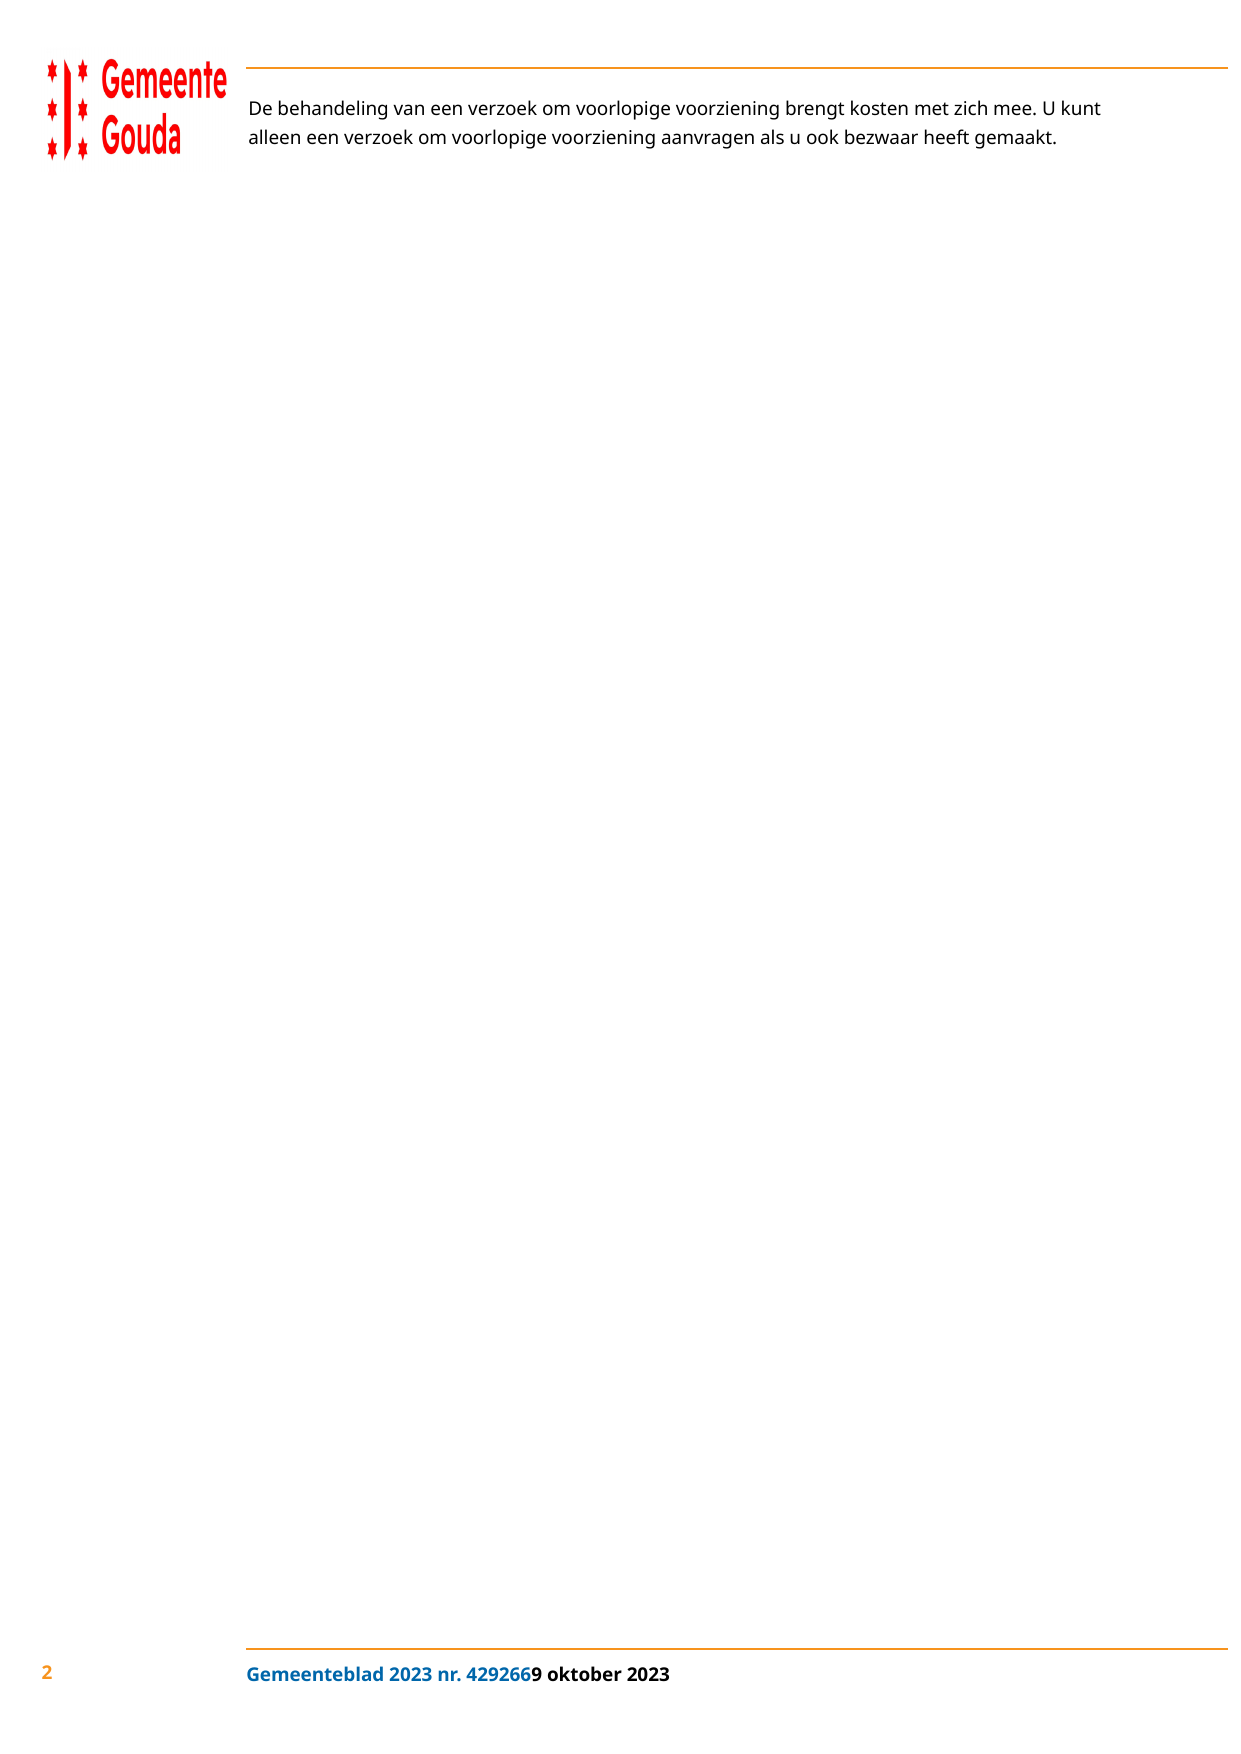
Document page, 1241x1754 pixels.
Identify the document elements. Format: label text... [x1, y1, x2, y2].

picture [41, 47, 231, 172]
text De behandeling van een verzoek om voorlopige voorziening brengt kosten met zich mee. U kunt alleen een verzoek om voorlopige voorziening aanvragen als u ook bezwaar heeft gemaakt. [248, 95, 1152, 150]
